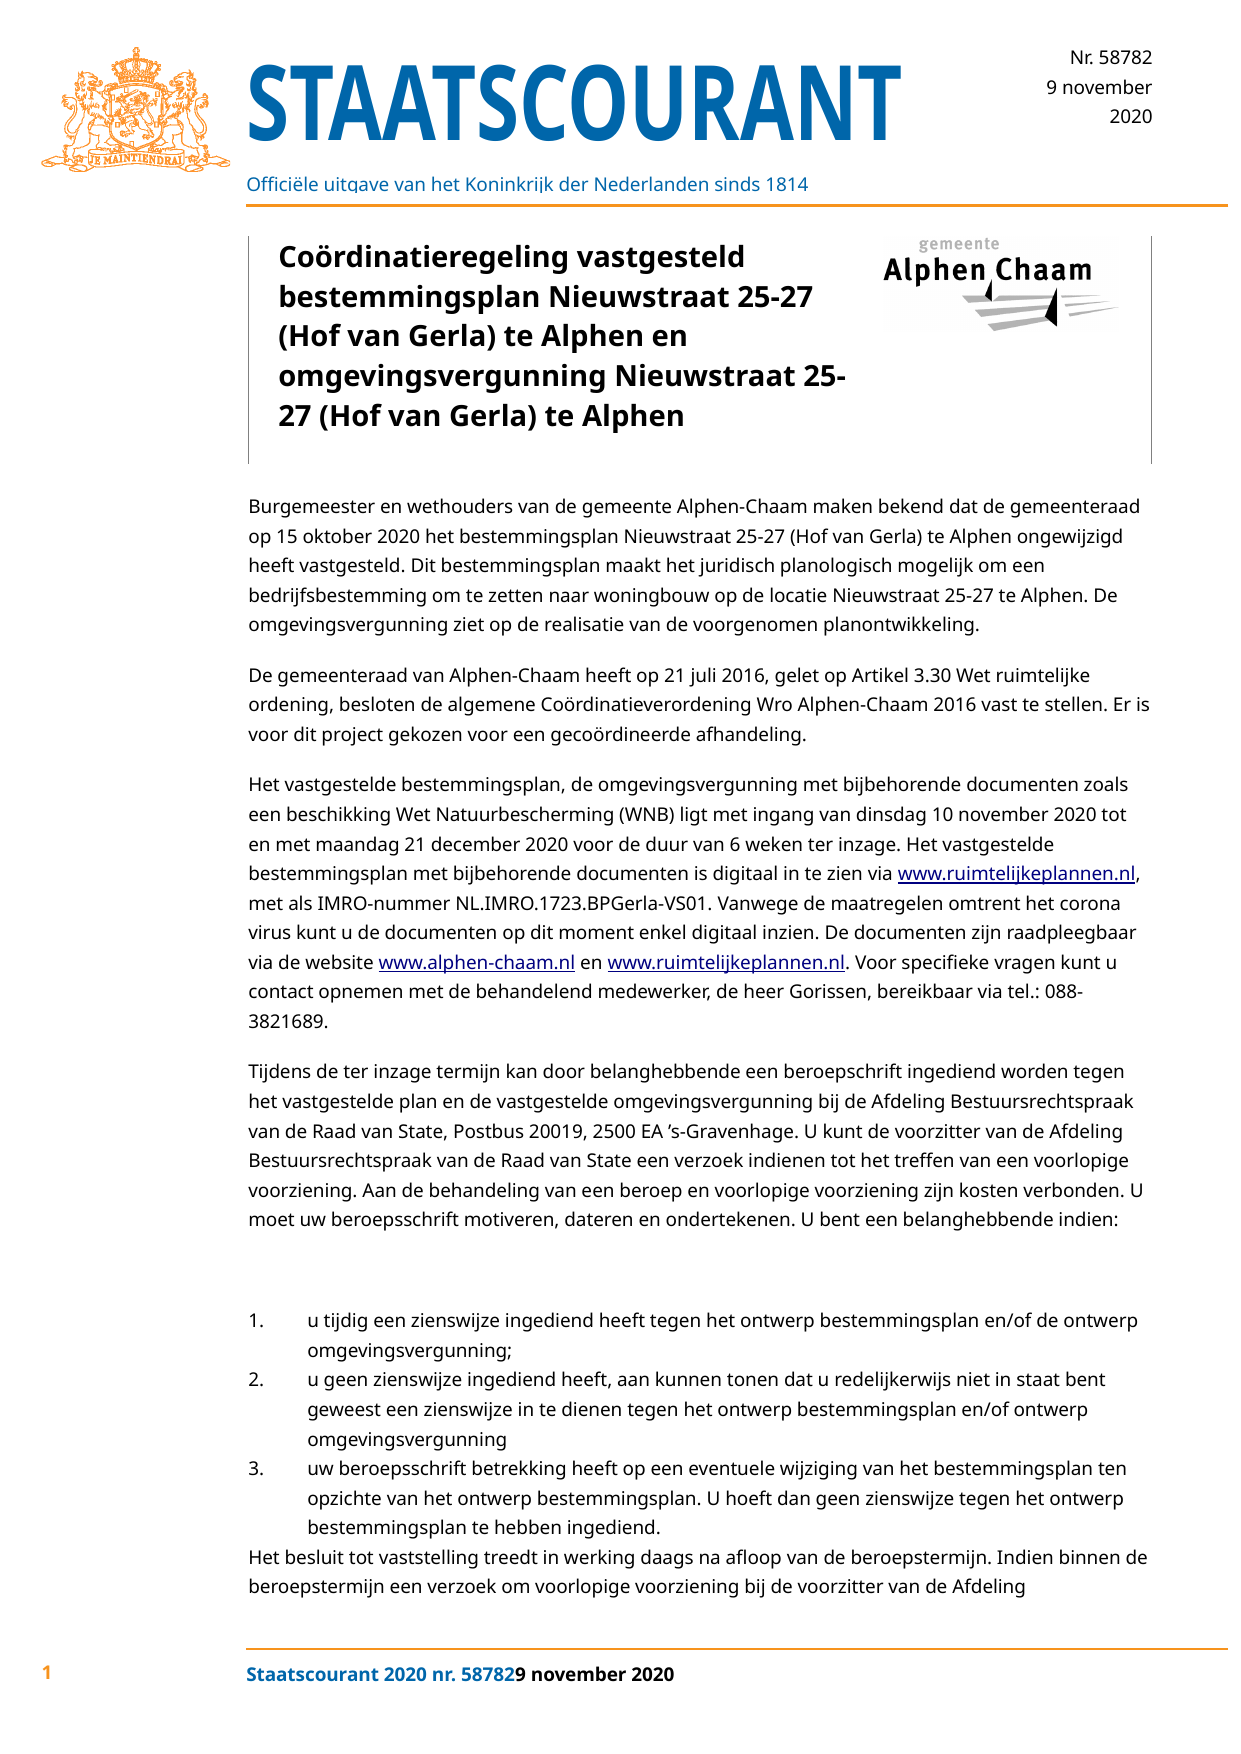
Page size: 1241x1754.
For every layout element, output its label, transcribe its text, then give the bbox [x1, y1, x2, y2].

text Het vastgestelde bestemmingsplan, de omgevingsvergunning met bijbehorende documenten zoals een beschikking Wet Natuurbescherming (WNB) ligt met ingang van dinsdag 10 november 2020 tot en met maandag 21 december 2020 voor de duur van 6 weken ter inzage. Het vastgestelde bestemmingsplan met bijbehorende documenten is digitaal in te zien via www.ruimtelijkeplannen.nl, met als IMRO-nummer NL.IMRO.1723.BPGerla-VS01. Vanwege de maatregelen omtrent het corona virus kunt u de documenten op dit moment enkel digitaal inzien. De documenten zijn raadpleegbaar via de website www.alphen-chaam.nl en www.ruimtelijkeplannen.nl. Voor specifieke vragen kunt u contact opnemen met de behandelend medewerker, de heer Gorissen, bereikbaar via tel.: 088-3821689. [248, 772, 1152, 1034]
text Het besluit tot vaststelling treedt in werking daags na afloop van de beroepstermijn. Indien binnen de beroepstermijn een verzoek om voorlopige voorziening bij de voorzitter van de Afdeling [248, 1544, 1152, 1599]
picture [41, 47, 231, 172]
list u geen zienswijze ingediend heeft, aan kunnen tonen dat u redelijkerwijs niet in staat bent geweest een zienswijze in te dienen tegen het ontwerp bestemmingsplan en/of ontwerp omgevingsvergunning [248, 1367, 1152, 1452]
picture [882, 236, 1119, 332]
text Burgemeester en wethouders van de gemeente Alphen-Chaam maken bekend dat de gemeenteraad op 15 oktober 2020 het bestemmingsplan Nieuwstraat 25-27 (Hof van Gerla) te Alphen ongewijzigd heeft vastgesteld. Dit bestemmingsplan maakt het juridisch planologisch mogelijk om een bedrijfsbestemming om te zetten naar woningbouw op de locatie Nieuwstraat 25-27 te Alphen. De omgevingsvergunning ziet op de realisatie van de voorgenomen planontwikkeling. [248, 493, 1152, 637]
list u tijdig een zienswijze ingediend heeft tegen het ontwerp bestemmingsplan en/of de ontwerp omgevingsvergunning; [248, 1307, 1152, 1363]
table_header [850, 236, 1151, 464]
text Tijdens de ter inzage termijn kan door belanghebbende een beroepschrift ingediend worden tegen het vastgestelde plan en de vastgestelde omgevingsvergunning bij de Afdeling Bestuursrechtspraak van de Raad van State, Postbus 20019, 2500 EA ’s-Gravenhage. U kunt de voorzitter van de Afdeling Bestuursrechtspraak van de Raad van State een verzoek indienen tot het treffen van een voorlopige voorziening. Aan de behandeling van een beroep en voorlopige voorziening zijn kosten verbonden. U moet uw beroepsschrift motiveren, dateren en ondertekenen. U bent een belanghebbende indien: [248, 1059, 1152, 1232]
table_header Coördinatieregeling vastgesteld bestemmingsplan Nieuwstraat 25-27 (Hof van Gerla) te Alphen en omgevingsvergunning Nieuwstraat 25-27 (Hof van Gerla) te Alphen [249, 236, 850, 464]
text De gemeenteraad van Alphen-Chaam heeft op 21 juli 2016, gelet op Artikel 3.30 Wet ruimtelijke ordening, besloten de algemene Coördinatieverordening Wro Alphen-Chaam 2016 vast te stellen. Er is voor dit project gekozen voor een gecoördineerde afhandeling. [248, 662, 1152, 747]
list uw beroepsschrift betrekking heeft op een eventuele wijziging van het bestemmingsplan ten opzichte van het ontwerp bestemmingsplan. U hoeft dan geen zienswijze tegen het ontwerp bestemmingsplan te hebben ingediend. [248, 1455, 1152, 1540]
